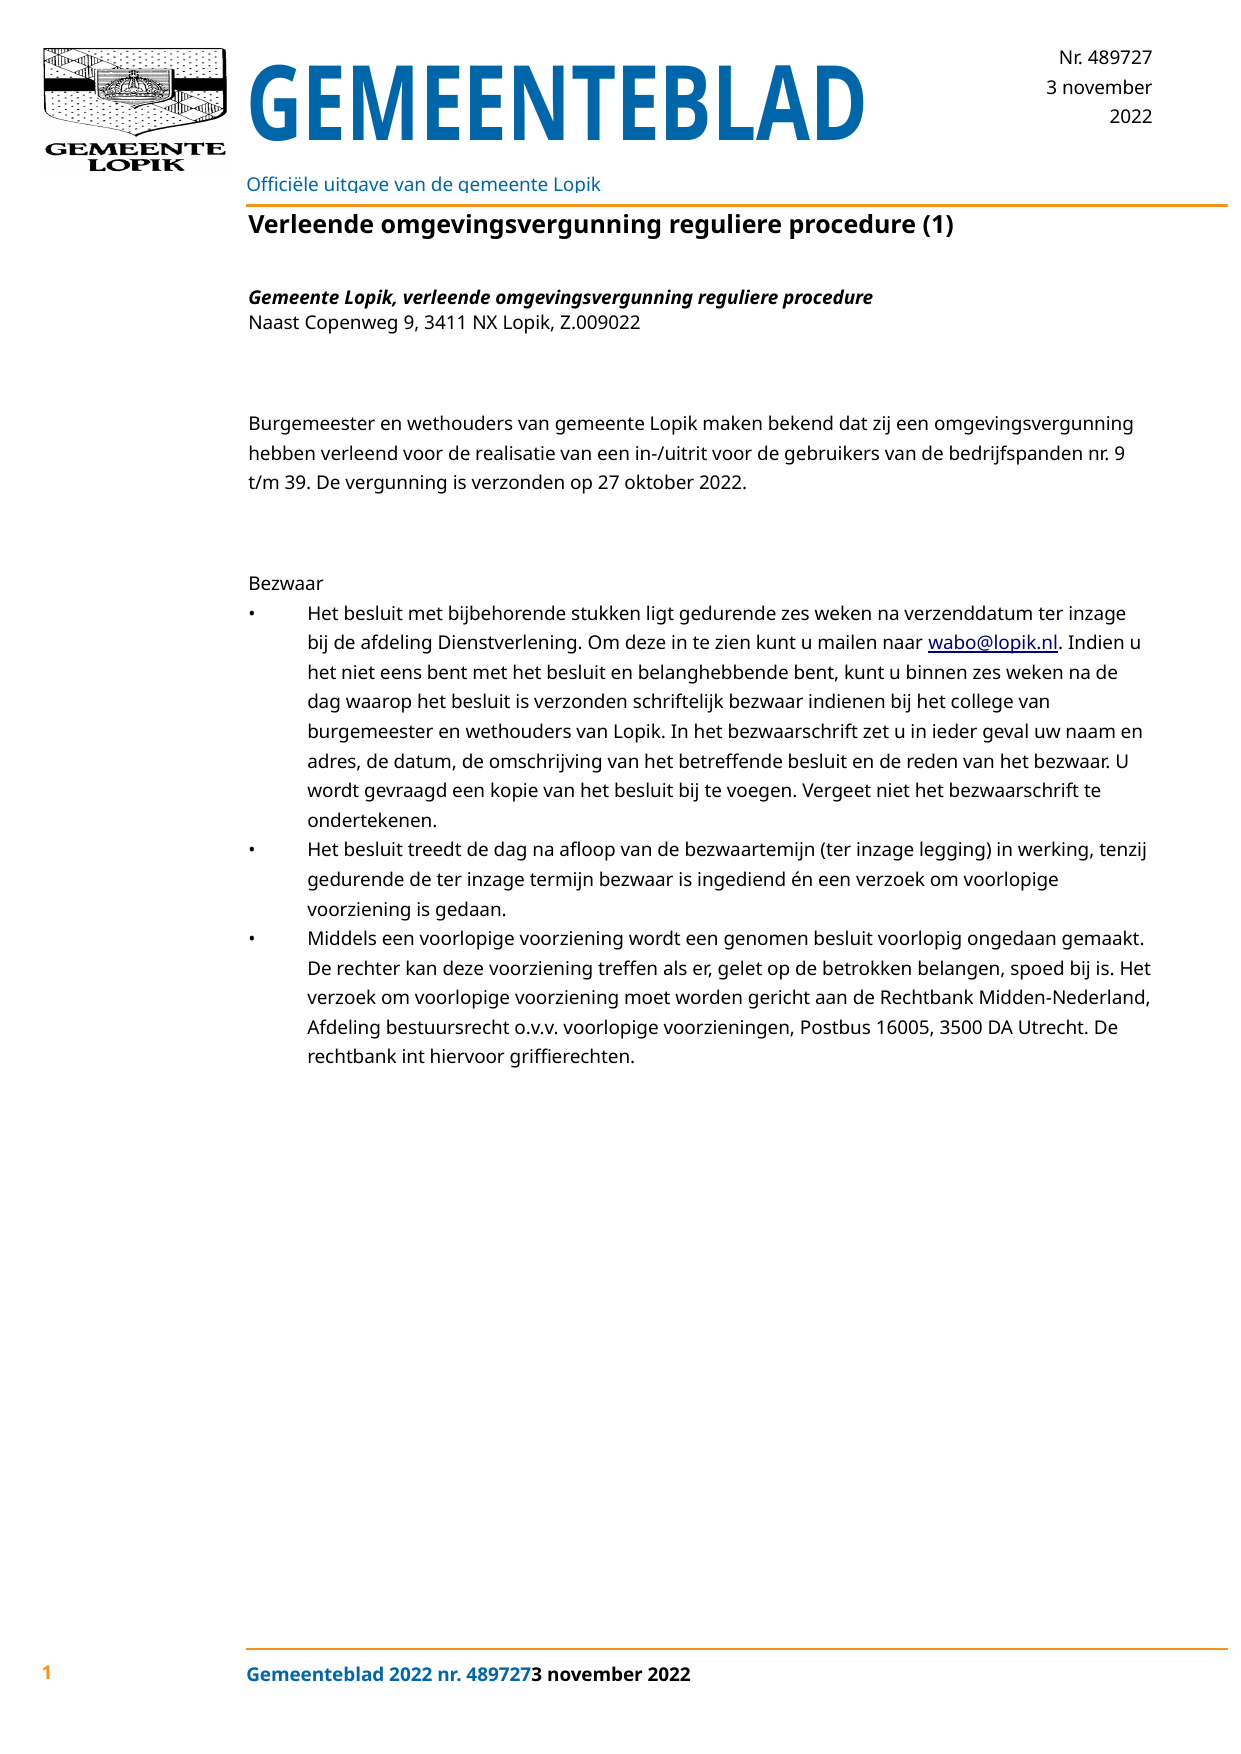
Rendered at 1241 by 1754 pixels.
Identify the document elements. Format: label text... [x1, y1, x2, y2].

text Bezwaar [248, 570, 1152, 596]
picture [41, 47, 231, 172]
text Verleende omgevingsvergunning reguliere procedure (1) [248, 207, 1152, 241]
text Gemeente Lopik, verleende omgevingsvergunning reguliere procedure [248, 284, 1152, 309]
text Naast Copenweg 9, 3411 NX Lopik, Z.009022 [248, 309, 1152, 335]
text Burgemeester en wethouders van gemeente Lopik maken bekend dat zij een omgevingsvergunning hebben verleend voor de realisatie van een in-/uitrit voor de gebruikers van de bedrijfspanden nr. 9 t/m 39. De vergunning is verzonden op 27 oktober 2022. [248, 410, 1152, 495]
list Het besluit met bijbehorende stukken ligt gedurende zes weken na verzenddatum ter inzage bij de afdeling Dienstverlening. Om deze in te zien kunt u mailen naar wabo@lopik.nl. Indien u het niet eens bent met het besluit en belanghebbende bent, kunt u binnen zes weken na de dag waarop het besluit is verzonden schriftelijk bezwaar indienen bij het college van burgemeester en wethouders van Lopik. In het bezwaarschrift zet u in ieder geval uw naam en adres, de datum, de omschrijving van het betreffende besluit en de reden van het bezwaar. U wordt gevraagd een kopie van het besluit bij te voegen. Vergeet niet het bezwaarschrift te ondertekenen. [248, 600, 1152, 833]
list Het besluit treedt de dag na afloop van de bezwaartemijn (ter inzage legging) in werking, tenzij gedurende de ter inzage termijn bezwaar is ingediend én een verzoek om voorlopige voorziening is gedaan. [248, 837, 1152, 922]
list Middels een voorlopige voorziening wordt een genomen besluit voorlopig ongedaan gemaakt. De rechter kan deze voorziening treffen als er, gelet op de betrokken belangen, spoed bij is. Het verzoek om voorlopige voorziening moet worden gericht aan de Rechtbank Midden-Nederland, Afdeling bestuursrecht o.v.v. voorlopige voorzieningen, Postbus 16005, 3500 DA Utrecht. De rechtbank int hiervoor griffierechten. [248, 925, 1152, 1069]
